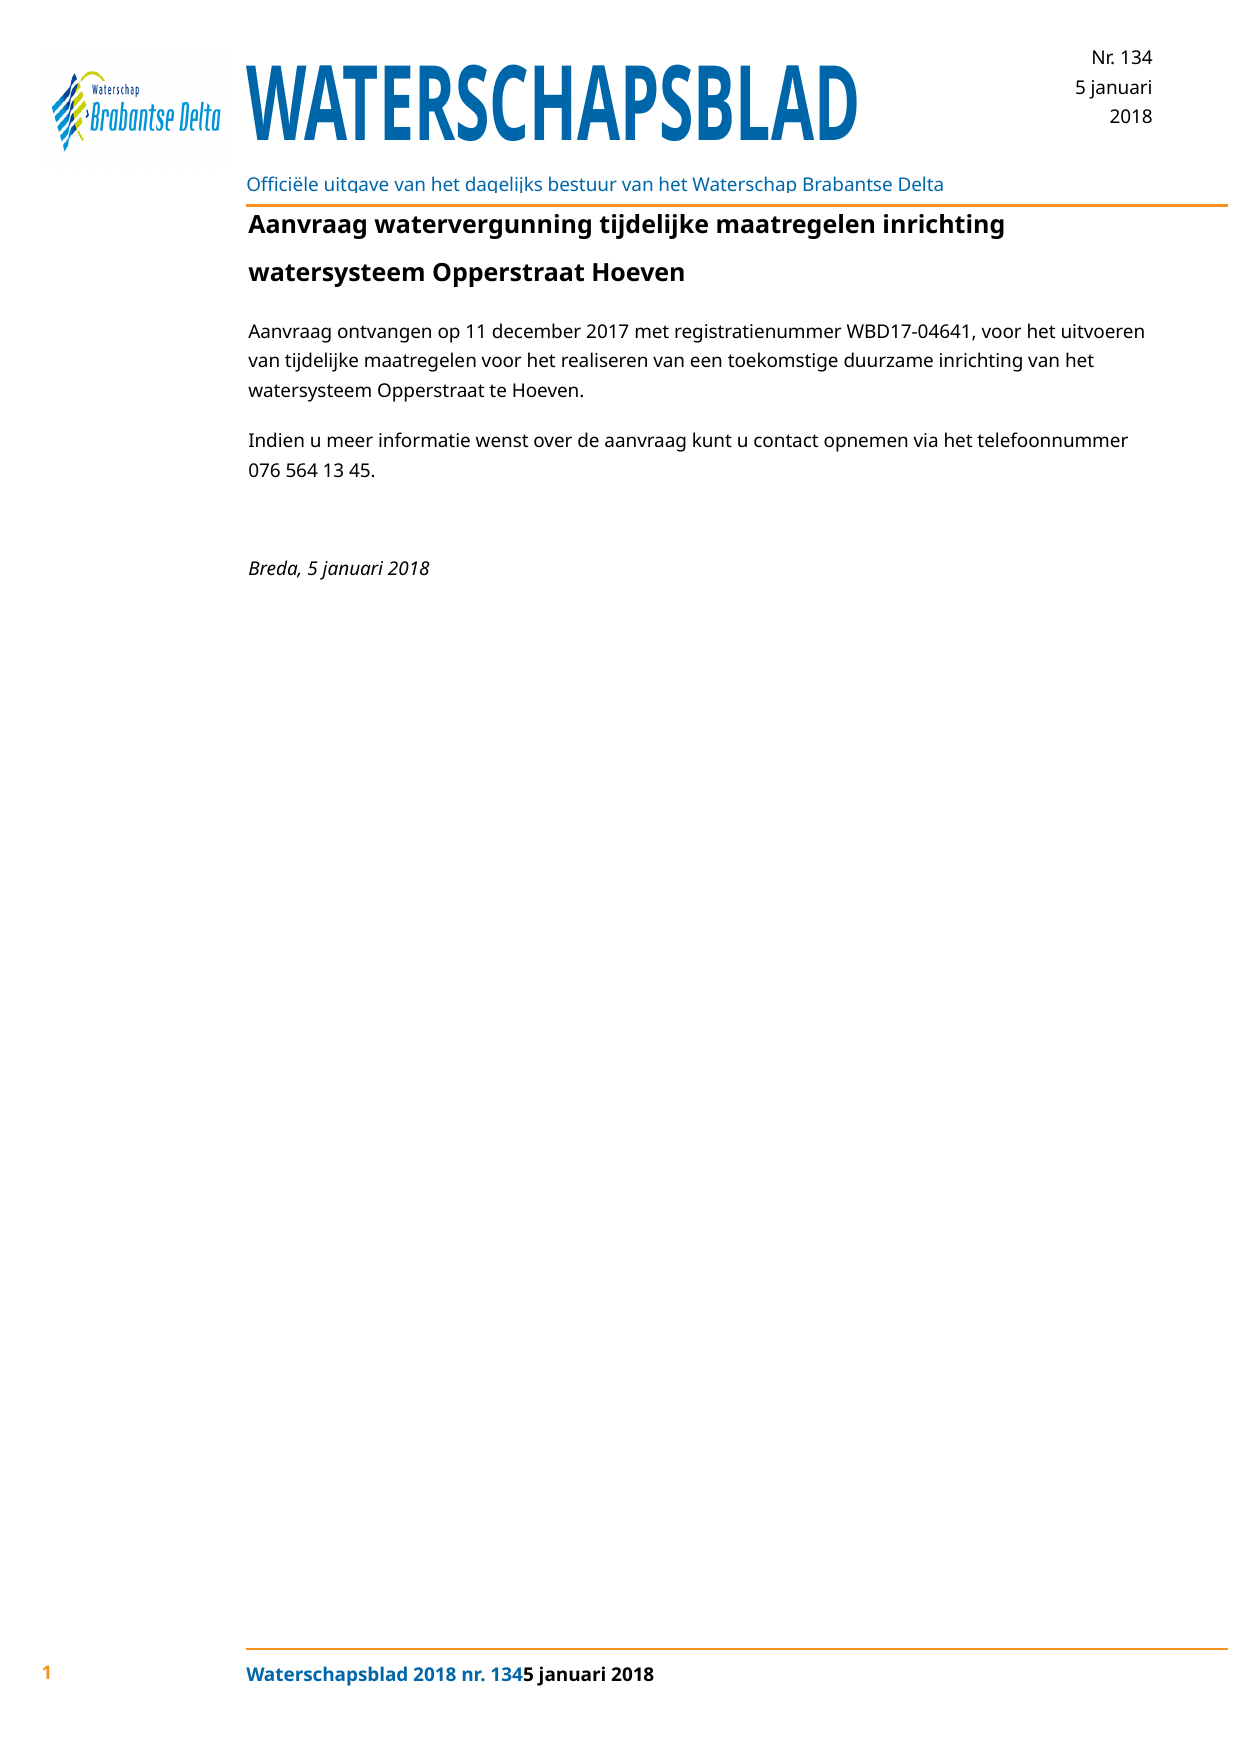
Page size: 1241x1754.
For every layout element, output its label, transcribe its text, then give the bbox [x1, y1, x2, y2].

text Aanvraag ontvangen op 11 december 2017 met registratienummer WBD17-04641, voor het uitvoeren van tijdelijke maatregelen voor het realiseren van een toekomstige duurzame inrichting van het watersysteem Opperstraat te Hoeven. [248, 318, 1152, 403]
picture [41, 47, 231, 172]
text Indien u meer informatie wenst over de aanvraag kunt u contact opnemen via het telefoonnummer 076 564 13 45. [248, 427, 1152, 483]
text Aanvraag watervergunning tijdelijke maatregelen inrichting watersysteem Opperstraat Hoeven [248, 207, 1152, 288]
text Breda, 5 januari 2018 [248, 555, 1152, 581]
